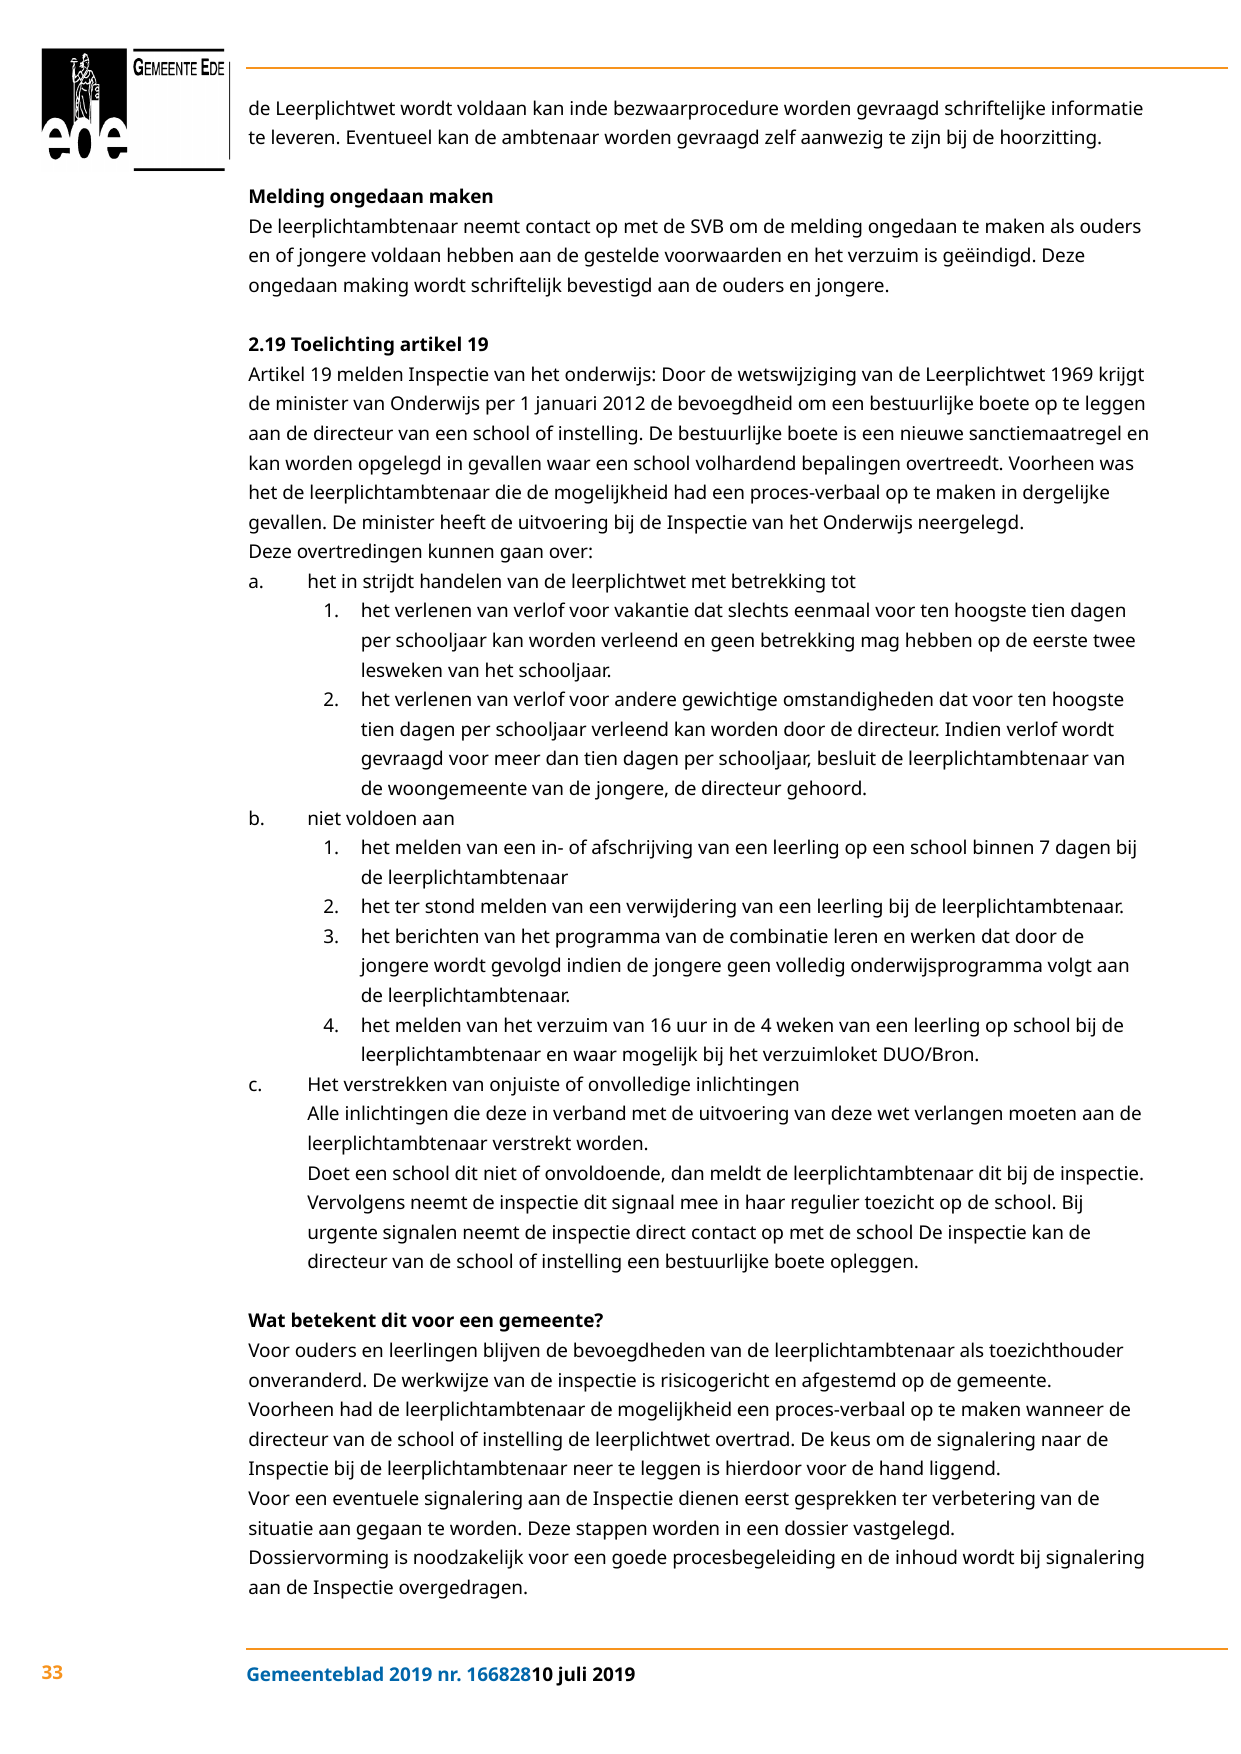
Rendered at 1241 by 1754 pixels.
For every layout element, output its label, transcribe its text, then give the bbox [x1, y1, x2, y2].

text Voor ouders en leerlingen blijven de bevoegdheden van de leerplichtambtenaar als toezichthouder onveranderd. De werkwijze van de inspectie is risicogericht en afgestemd op de gemeente. [248, 1337, 1152, 1393]
list Doet een school dit niet of onvoldoende, dan meldt de leerplichtambtenaar dit bij de inspectie. Vervolgens neemt de inspectie dit signaal mee in haar regulier toezicht op de school. Bij urgente signalen neemt de inspectie direct contact op met de school De inspectie kan de directeur van de school of instelling een bestuurlijke boete opleggen. [248, 1160, 1152, 1274]
list niet voldoen aan [248, 805, 1152, 831]
text Voorheen had de leerplichtambtenaar de mogelijkheid een proces-verbaal op te maken wanneer de directeur van de school of instelling de leerplichtwet overtrad. De keus om de signalering naar de Inspectie bij de leerplichtambtenaar neer te leggen is hierdoor voor de hand liggend. [248, 1396, 1152, 1481]
list het melden van het verzuim van 16 uur in de 4 weken van een leerling op school bij de leerplichtambtenaar en waar mogelijk bij het verzuimloket DUO/Bron. [323, 1012, 1152, 1067]
list het ter stond melden van een verwijdering van een leerling bij de leerplichtambtenaar. [323, 893, 1152, 919]
text Dossiervorming is noodzakelijk voor een goede procesbegeleiding en de inhoud wordt bij signalering aan de Inspectie overgedragen. [248, 1544, 1152, 1600]
list het melden van een in- of afschrijving van een leerling op een school binnen 7 dagen bij de leerplichtambtenaar [323, 834, 1152, 890]
list het verlenen van verlof voor andere gewichtige omstandigheden dat voor ten hoogste tien dagen per schooljaar verleend kan worden door de directeur. Indien verlof wordt gevraagd voor meer dan tien dagen per schooljaar, besluit de leerplichtambtenaar van de woongemeente van de jongere, de directeur gehoord. [323, 686, 1152, 801]
list het berichten van het programma van de combinatie leren en werken dat door de jongere wordt gevolgd indien de jongere geen volledig onderwijsprogramma volgt aan de leerplichtambtenaar. [323, 923, 1152, 1008]
text De leerplichtambtenaar neemt contact op met de SVB om de melding ongedaan te maken als ouders en of jongere voldaan hebben aan de gestelde voorwaarden en het verzuim is geëindigd. Deze ongedaan making wordt schriftelijk bevestigd aan de ouders en jongere. [248, 213, 1152, 298]
text Deze overtredingen kunnen gaan over: [248, 538, 1152, 564]
list het verlenen van verlof voor vakantie dat slechts eenmaal voor ten hoogste tien dagen per schooljaar kan worden verleend en geen betrekking mag hebben op de eerste twee lesweken van het schooljaar. [323, 598, 1152, 683]
list Het verstrekken van onjuiste of onvolledige inlichtingen [248, 1071, 1152, 1097]
text Voor een eventuele signalering aan de Inspectie dienen eerst gesprekken ter verbetering van de situatie aan gegaan te worden. Deze stappen worden in een dossier vastgelegd. [248, 1485, 1152, 1541]
text 2.19 Toelichting artikel 19 [248, 331, 1152, 357]
text de Leerplichtwet wordt voldaan kan inde bezwaarprocedure worden gevraagd schriftelijke informatie te leveren. Eventueel kan de ambtenaar worden gevraagd zelf aanwezig te zijn bij de hoorzitting. [248, 95, 1152, 150]
picture [41, 47, 231, 172]
list Alle inlichtingen die deze in verband met de uitvoering van deze wet verlangen moeten aan de leerplichtambtenaar verstrekt worden. [248, 1101, 1152, 1156]
list het in strijdt handelen van de leerplichtwet met betrekking tot [248, 568, 1152, 594]
text Wat betekent dit voor een gemeente? [248, 1308, 1152, 1333]
text Melding ongedaan maken [248, 183, 1152, 209]
text Artikel 19 melden Inspectie van het onderwijs: Door de wetswijziging van de Leerplichtwet 1969 krijgt de minister van Onderwijs per 1 januari 2012 de bevoegdheid om een bestuurlijke boete op te leggen aan de directeur van een school of instelling. De bestuurlijke boete is een nieuwe sanctiemaatregel en kan worden opgelegd in gevallen waar een school volhardend bepalingen overtreedt. Voorheen was het de leerplichtambtenaar die de mogelijkheid had een proces-verbaal op te maken in dergelijke gevallen. De minister heeft de uitvoering bij de Inspectie van het Onderwijs neergelegd. [248, 361, 1152, 535]
